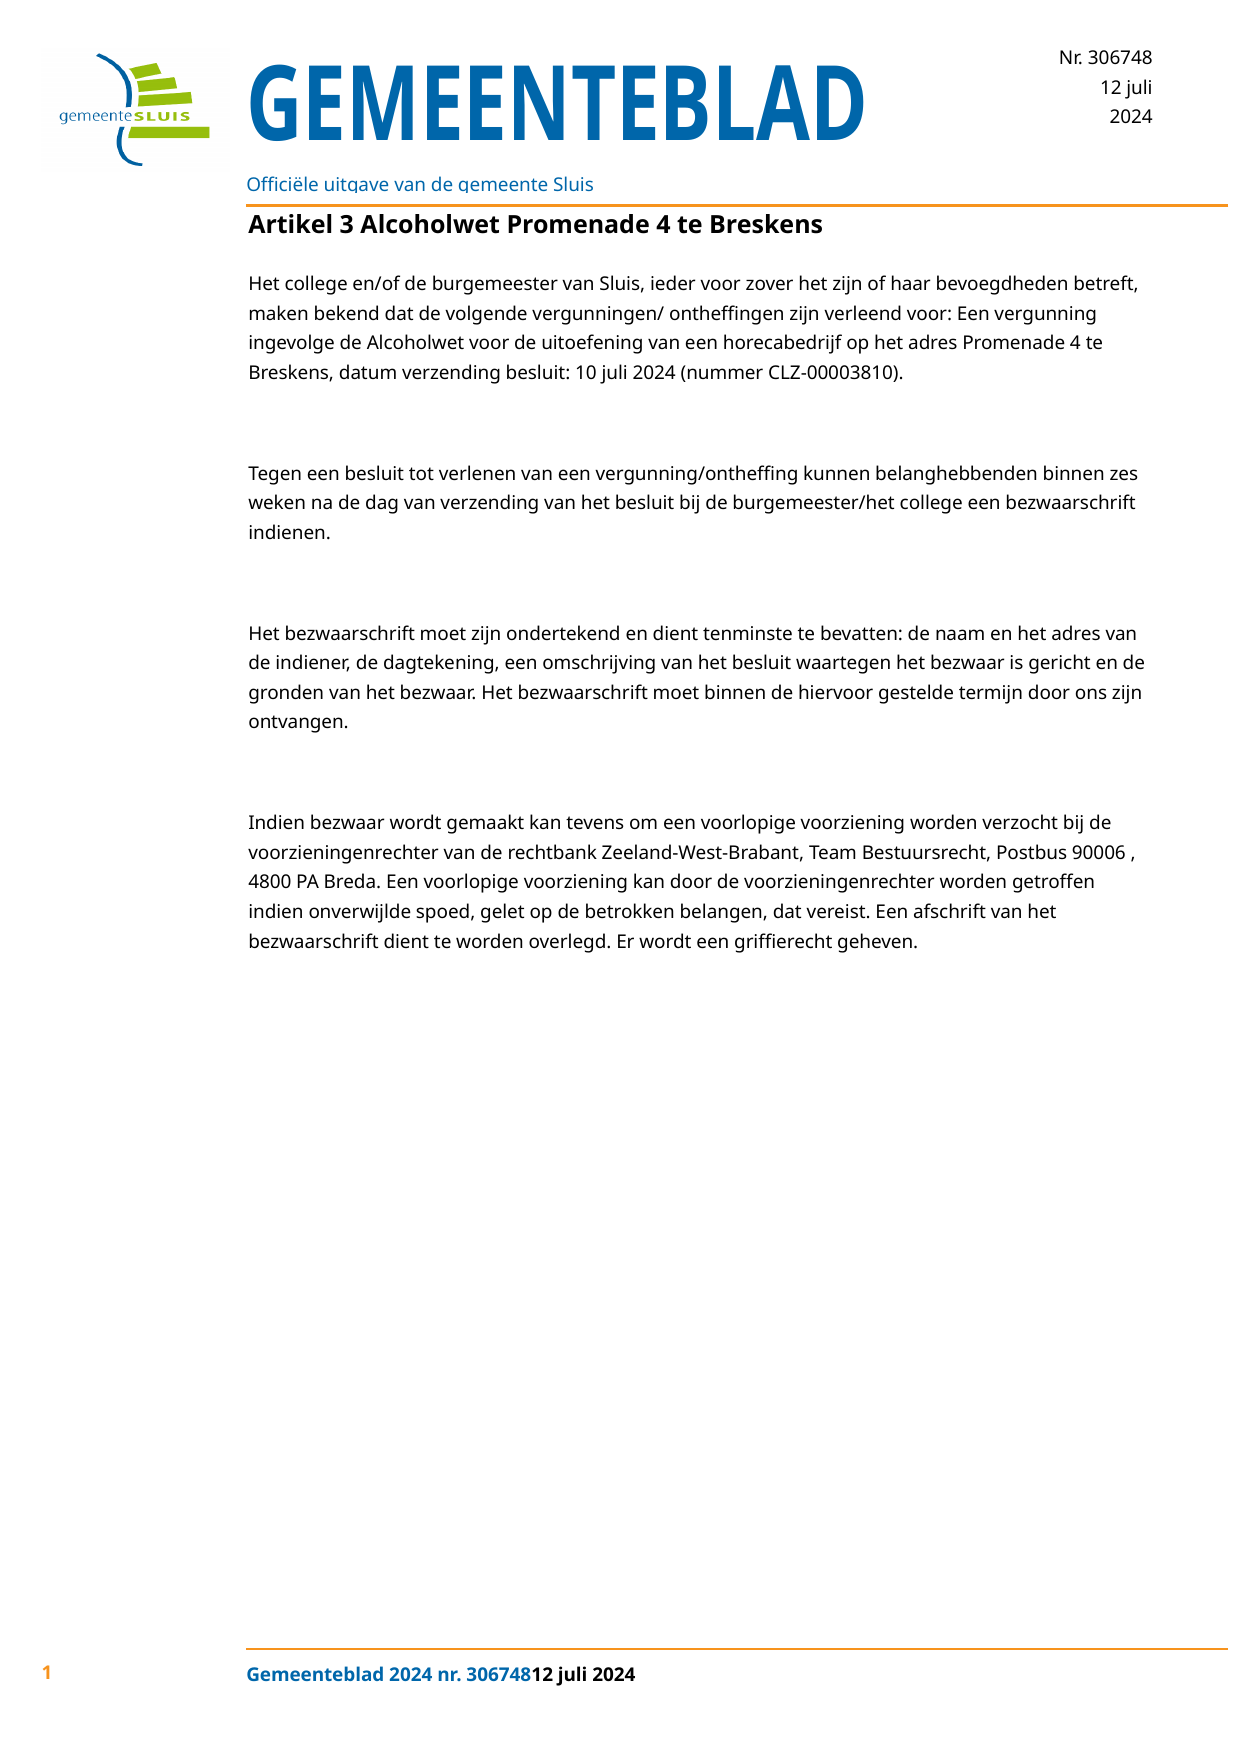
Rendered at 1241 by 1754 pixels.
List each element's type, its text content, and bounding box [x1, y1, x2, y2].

text Het bezwaarschrift moet zijn ondertekend en dient tenminste te bevatten: de naam en het adres van de indiener, de dagtekening, een omschrijving van het besluit waartegen het bezwaar is gericht en de gronden van het bezwaar. Het bezwaarschrift moet binnen de hiervoor gestelde termijn door ons zijn ontvangen. [248, 620, 1152, 734]
text Indien bezwaar wordt gemaakt kan tevens om een voorlopige voorziening worden verzocht bij de voorzieningenrechter van de rechtbank Zeeland-West-Brabant, Team Bestuursrecht, Postbus 90006 , 4800 PA Breda. Een voorlopige voorziening kan door de voorzieningenrechter worden getroffen indien onverwijlde spoed, gelet op de betrokken belangen, dat vereist. Een afschrift van het bezwaarschrift dient te worden overlegd. Er wordt een griffierecht geheven. [248, 809, 1152, 953]
text Artikel 3 Alcoholwet Promenade 4 te Breskens [248, 207, 1152, 241]
picture [41, 47, 231, 172]
text Tegen een besluit tot verlenen van een vergunning/ontheffing kunnen belanghebbenden binnen zes weken na de dag van verzending van het besluit bij de burgemeester/het college een bezwaarschrift indienen. [248, 460, 1152, 545]
text Het college en/of de burgemeester van Sluis, ieder voor zover het zijn of haar bevoegdheden betreft, maken bekend dat de volgende vergunningen/ ontheffingen zijn verleend voor: Een vergunning ingevolge de Alcoholwet voor de uitoefening van een horecabedrijf op het adres Promenade 4 te Breskens, datum verzending besluit: 10 juli 2024 (nummer CLZ-00003810). [248, 270, 1152, 385]
